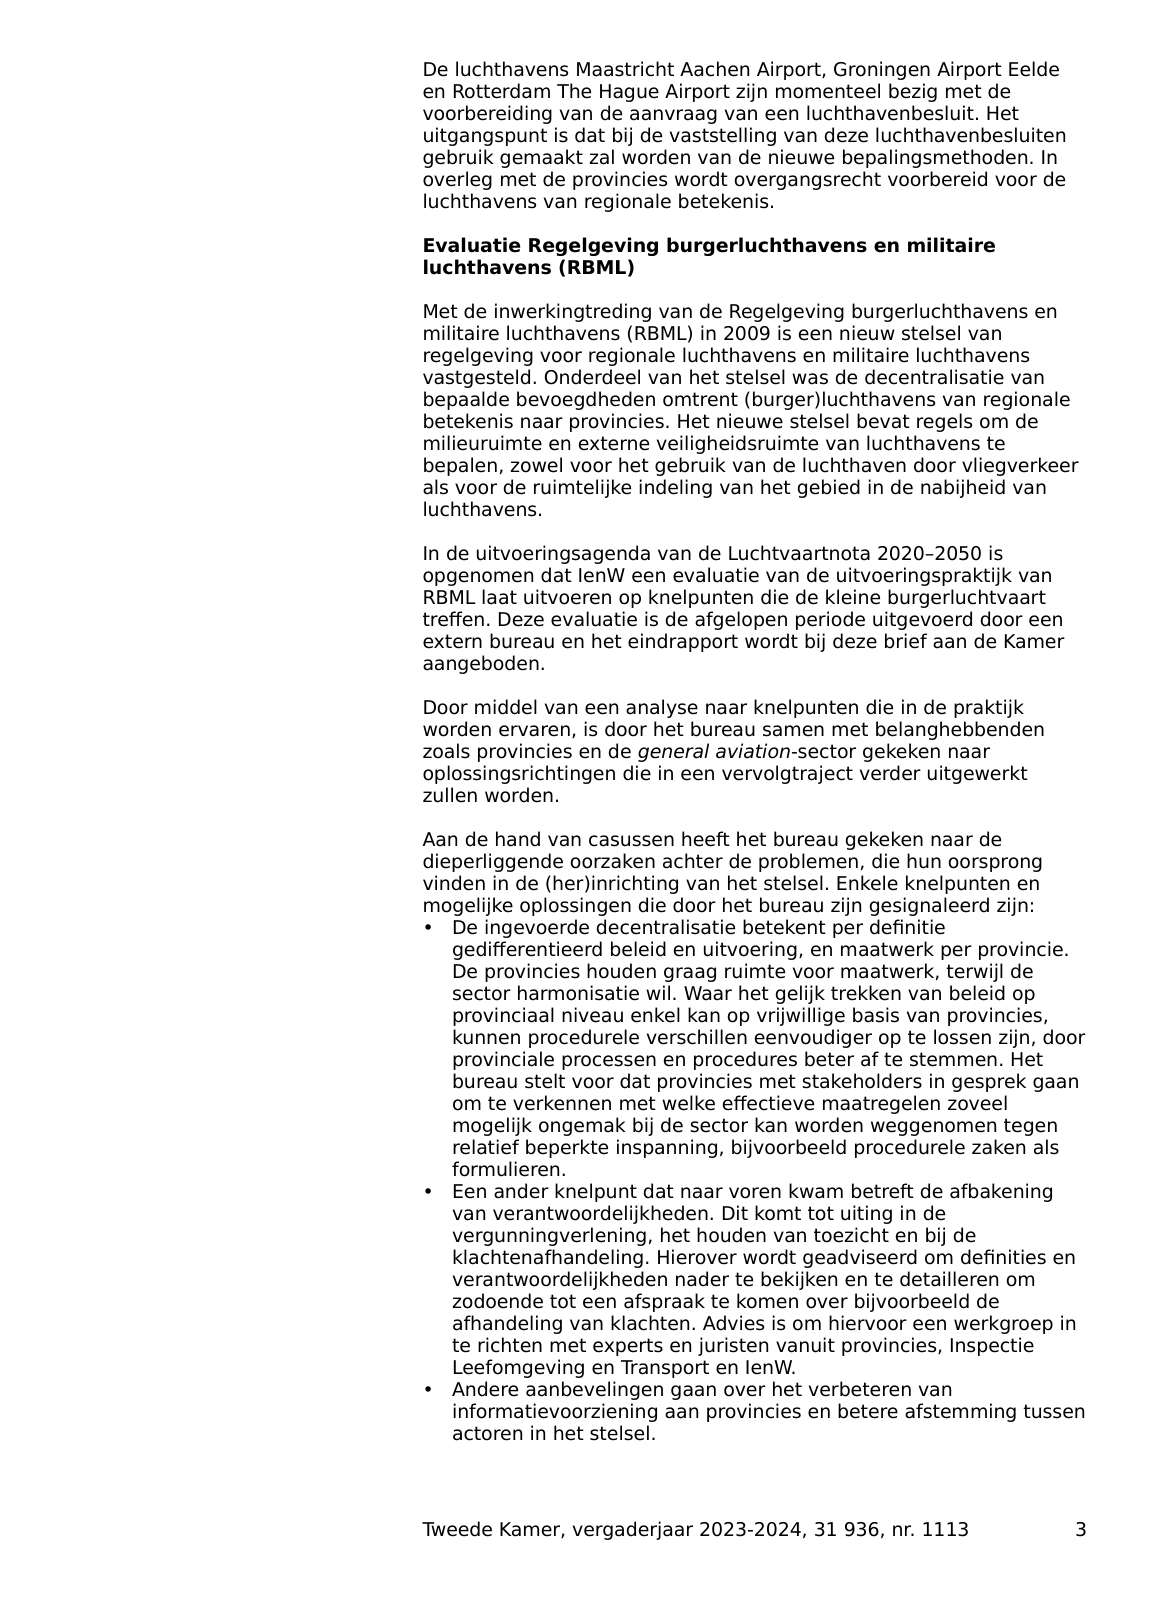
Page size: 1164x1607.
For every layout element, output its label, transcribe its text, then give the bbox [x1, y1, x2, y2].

text In de uitvoeringsagenda van de Luchtvaartnota 2020–2050 is opgenomen dat IenW een evaluatie van de uitvoeringspraktijk van RBML laat uitvoeren op knelpunten die de kleine burgerluchtvaart treffen. Deze evaluatie is de afgelopen periode uitgevoerd door een extern bureau en het eindrapport wordt bij deze brief aan de Kamer aangeboden. [422, 543, 1087, 675]
text Aan de hand van casussen heeft het bureau gekeken naar de dieperliggende oorzaken achter de problemen, die hun oorsprong vinden in de (her)inrichting van het stelsel. Enkele knelpunten en mogelijke oplossingen die door het bureau zijn gesignaleerd zijn: [422, 829, 1087, 917]
text Door middel van een analyse naar knelpunten die in de praktijk worden ervaren, is door het bureau samen met belanghebbenden zoals provincies en de general aviation-sector gekeken naar oplossingsrichtingen die in een vervolgtraject verder uitgewerkt zullen worden. [422, 697, 1087, 807]
text Met de inwerkingtreding van de Regelgeving burgerluchthavens en militaire luchthavens (RBML) in 2009 is een nieuw stelsel van regelgeving voor regionale luchthavens en militaire luchthavens vastgesteld. Onderdeel van het stelsel was de decentralisatie van bepaalde bevoegdheden omtrent (burger)luchthavens van regionale betekenis naar provincies. Het nieuwe stelsel bevat regels om de milieuruimte en externe veiligheidsruimte van luchthavens te bepalen, zowel voor het gebruik van de luchthaven door vliegverkeer als voor de ruimtelijke indeling van het gebied in de nabijheid van luchthavens. [422, 301, 1087, 521]
text • Andere aanbevelingen gaan over het verbeteren van informatievoorziening aan provincies en betere afstemming tussen actoren in het stelsel. [422, 1379, 1087, 1445]
text • De ingevoerde decentralisatie betekent per definitie gedifferentieerd beleid en uitvoering, en maatwerk per provincie. De provincies houden graag ruimte voor maatwerk, terwijl de sector harmonisatie wil. Waar het gelijk trekken van beleid op provinciaal niveau enkel kan op vrijwillige basis van provincies, kunnen procedurele verschillen eenvoudiger op te lossen zijn, door provinciale processen en procedures beter af te stemmen. Het bureau stelt voor dat provincies met stakeholders in gesprek gaan om te verkennen met welke effectieve maatregelen zoveel mogelijk ongemak bij de sector kan worden weggenomen tegen relatief beperkte inspanning, bijvoorbeeld procedurele zaken als formulieren. [422, 917, 1087, 1181]
text • Een ander knelpunt dat naar voren kwam betreft de afbakening van verantwoordelijkheden. Dit komt tot uiting in de vergunningverlening, het houden van toezicht en bij de klachtenafhandeling. Hierover wordt geadviseerd om definities en verantwoordelijkheden nader te bekijken en te detailleren om zodoende tot een afspraak te komen over bijvoorbeeld de afhandeling van klachten. Advies is om hiervoor een werkgroep in te richten met experts en juristen vanuit provincies, Inspectie Leefomgeving en Transport en IenW. [422, 1181, 1087, 1379]
text De luchthavens Maastricht Aachen Airport, Groningen Airport Eelde en Rotterdam The Hague Airport zijn momenteel bezig met de voorbereiding van de aanvraag van een luchthavenbesluit. Het uitgangspunt is dat bij de vaststelling van deze luchthavenbesluiten gebruik gemaakt zal worden van de nieuwe bepalingsmethoden. In overleg met de provincies wordt overgangsrecht voorbereid voor de luchthavens van regionale betekenis. [422, 59, 1087, 213]
subtitle Evaluatie Regelgeving burgerluchthavens en militaire luchthavens (RBML) [422, 235, 1087, 279]
